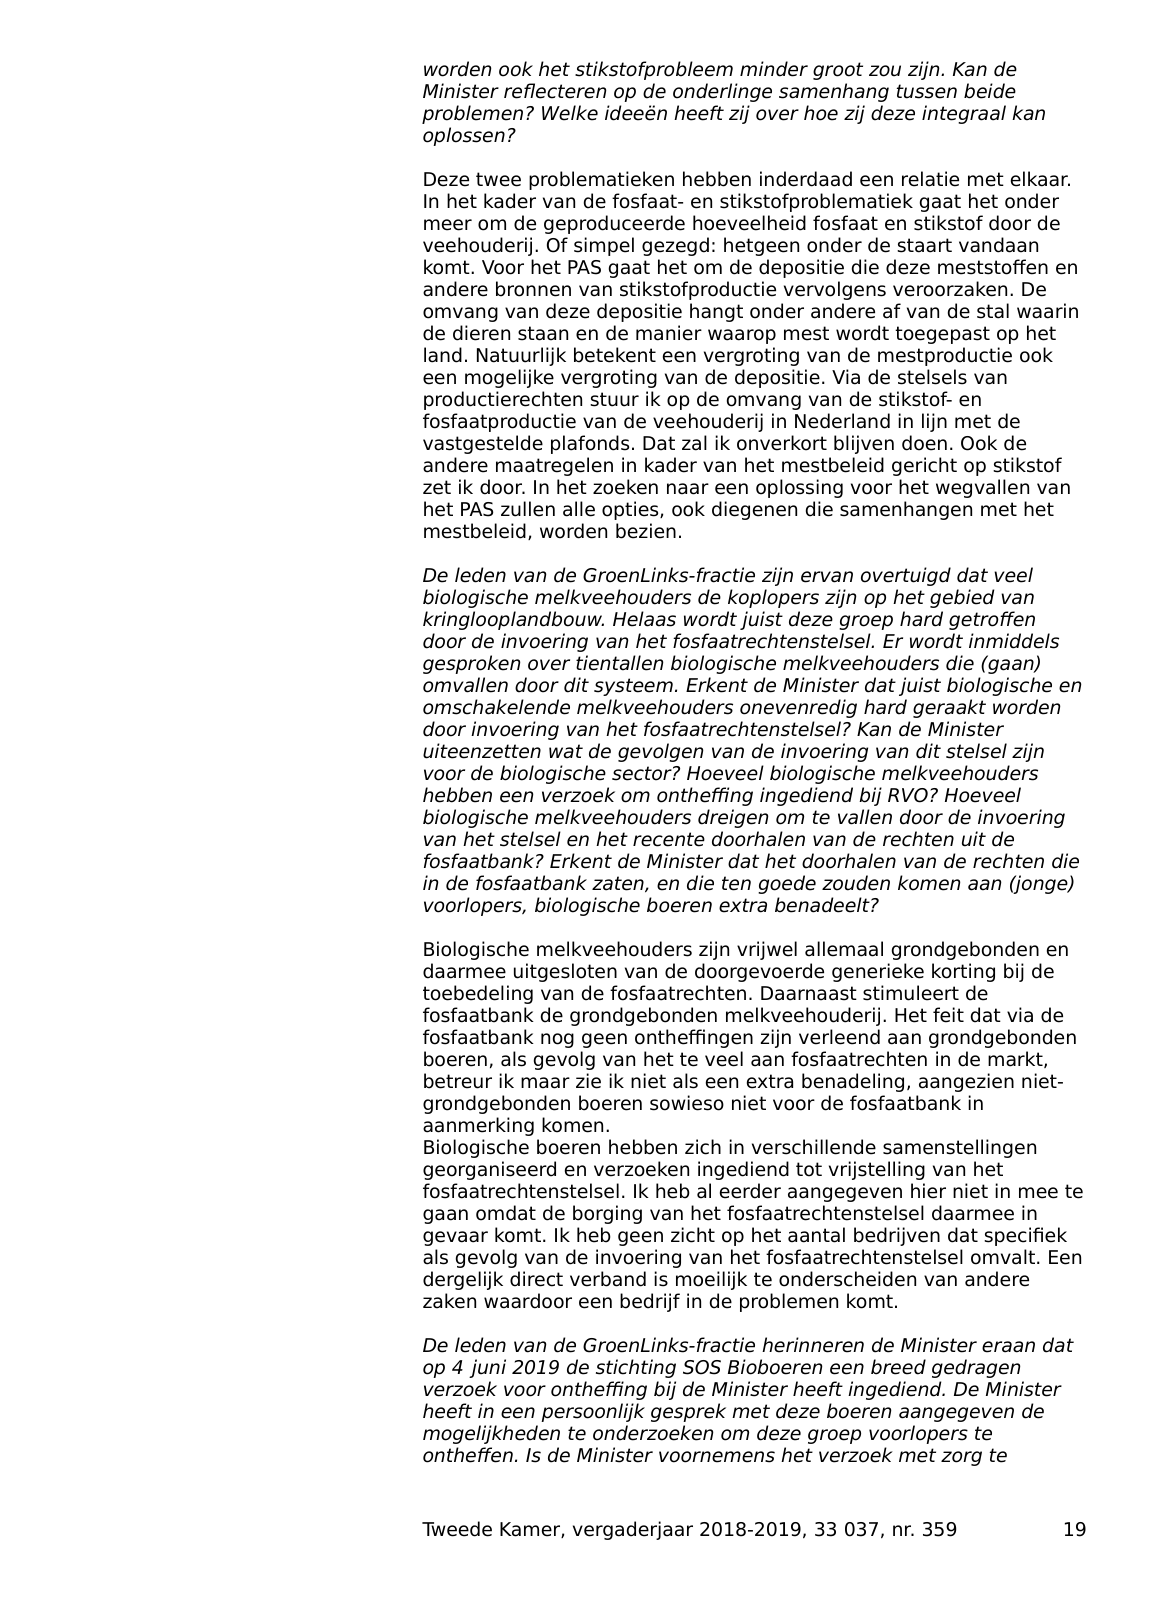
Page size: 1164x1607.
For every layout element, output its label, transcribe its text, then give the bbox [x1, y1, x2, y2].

text Deze twee problematieken hebben inderdaad een relatie met elkaar. In het kader van de fosfaat- en stikstofproblematiek gaat het onder meer om de geproduceerde hoeveelheid fosfaat en stikstof door de veehouderij. Of simpel gezegd: hetgeen onder de staart vandaan komt. Voor het PAS gaat het om de depositie die deze meststoffen en andere bronnen van stikstofproductie vervolgens veroorzaken. De omvang van deze depositie hangt onder andere af van de stal waarin de dieren staan en de manier waarop mest wordt toegepast op het land. Natuurlijk betekent een vergroting van de mestproductie ook een mogelijke vergroting van de depositie. Via de stelsels van productierechten stuur ik op de omvang van de stikstof- en fosfaatproductie van de veehouderij in Nederland in lijn met de vastgestelde plafonds. Dat zal ik onverkort blijven doen. Ook de andere maatregelen in kader van het mestbeleid gericht op stikstof zet ik door. In het zoeken naar een oplossing voor het wegvallen van het PAS zullen alle opties, ook diegenen die samenhangen met het mestbeleid, worden bezien. [422, 169, 1087, 543]
text worden ook het stikstofprobleem minder groot zou zijn. Kan de Minister reflecteren op de onderlinge samenhang tussen beide problemen? Welke ideeën heeft zij over hoe zij deze integraal kan oplossen? [422, 59, 1087, 147]
text Biologische boeren hebben zich in verschillende samenstellingen georganiseerd en verzoeken ingediend tot vrijstelling van het fosfaatrechtenstelsel. Ik heb al eerder aangegeven hier niet in mee te gaan omdat de borging van het fosfaatrechtenstelsel daarmee in gevaar komt. Ik heb geen zicht op het aantal bedrijven dat specifiek als gevolg van de invoering van het fosfaatrechtenstelsel omvalt. Een dergelijk direct verband is moeilijk te onderscheiden van andere zaken waardoor een bedrijf in de problemen komt. [422, 1137, 1087, 1312]
text Biologische melkveehouders zijn vrijwel allemaal grondgebonden en daarmee uitgesloten van de doorgevoerde generieke korting bij de toebedeling van de fosfaatrechten. Daarnaast stimuleert de fosfaatbank de grondgebonden melkveehouderij. Het feit dat via de fosfaatbank nog geen ontheffingen zijn verleend aan grondgebonden boeren, als gevolg van het te veel aan fosfaatrechten in de markt, betreur ik maar zie ik niet als een extra benadeling, aangezien niet-grondgebonden boeren sowieso niet voor de fosfaatbank in aanmerking komen. [422, 939, 1087, 1137]
text De leden van de GroenLinks-fractie herinneren de Minister eraan dat op 4 juni 2019 de stichting SOS Bioboeren een breed gedragen verzoek voor ontheffing bij de Minister heeft ingediend. De Minister heeft in een persoonlijk gesprek met deze boeren aangegeven de mogelijkheden te onderzoeken om deze groep voorlopers te ontheffen. Is de Minister voornemens het verzoek met zorg te [422, 1335, 1087, 1467]
text De leden van de GroenLinks-fractie zijn ervan overtuigd dat veel biologische melkveehouders de koplopers zijn op het gebied van kringlooplandbouw. Helaas wordt juist deze groep hard getroffen door de invoering van het fosfaatrechtenstelsel. Er wordt inmiddels gesproken over tientallen biologische melkveehouders die (gaan) omvallen door dit systeem. Erkent de Minister dat juist biologische en omschakelende melkveehouders onevenredig hard geraakt worden door invoering van het fosfaatrechtenstelsel? Kan de Minister uiteenzetten wat de gevolgen van de invoering van dit stelsel zijn voor de biologische sector? Hoeveel biologische melkveehouders hebben een verzoek om ontheffing ingediend bij RVO? Hoeveel biologische melkveehouders dreigen om te vallen door de invoering van het stelsel en het recente doorhalen van de rechten uit de fosfaatbank? Erkent de Minister dat het doorhalen van de rechten die in de fosfaatbank zaten, en die ten goede zouden komen aan (jonge) voorlopers, biologische boeren extra benadeelt? [422, 565, 1087, 917]
